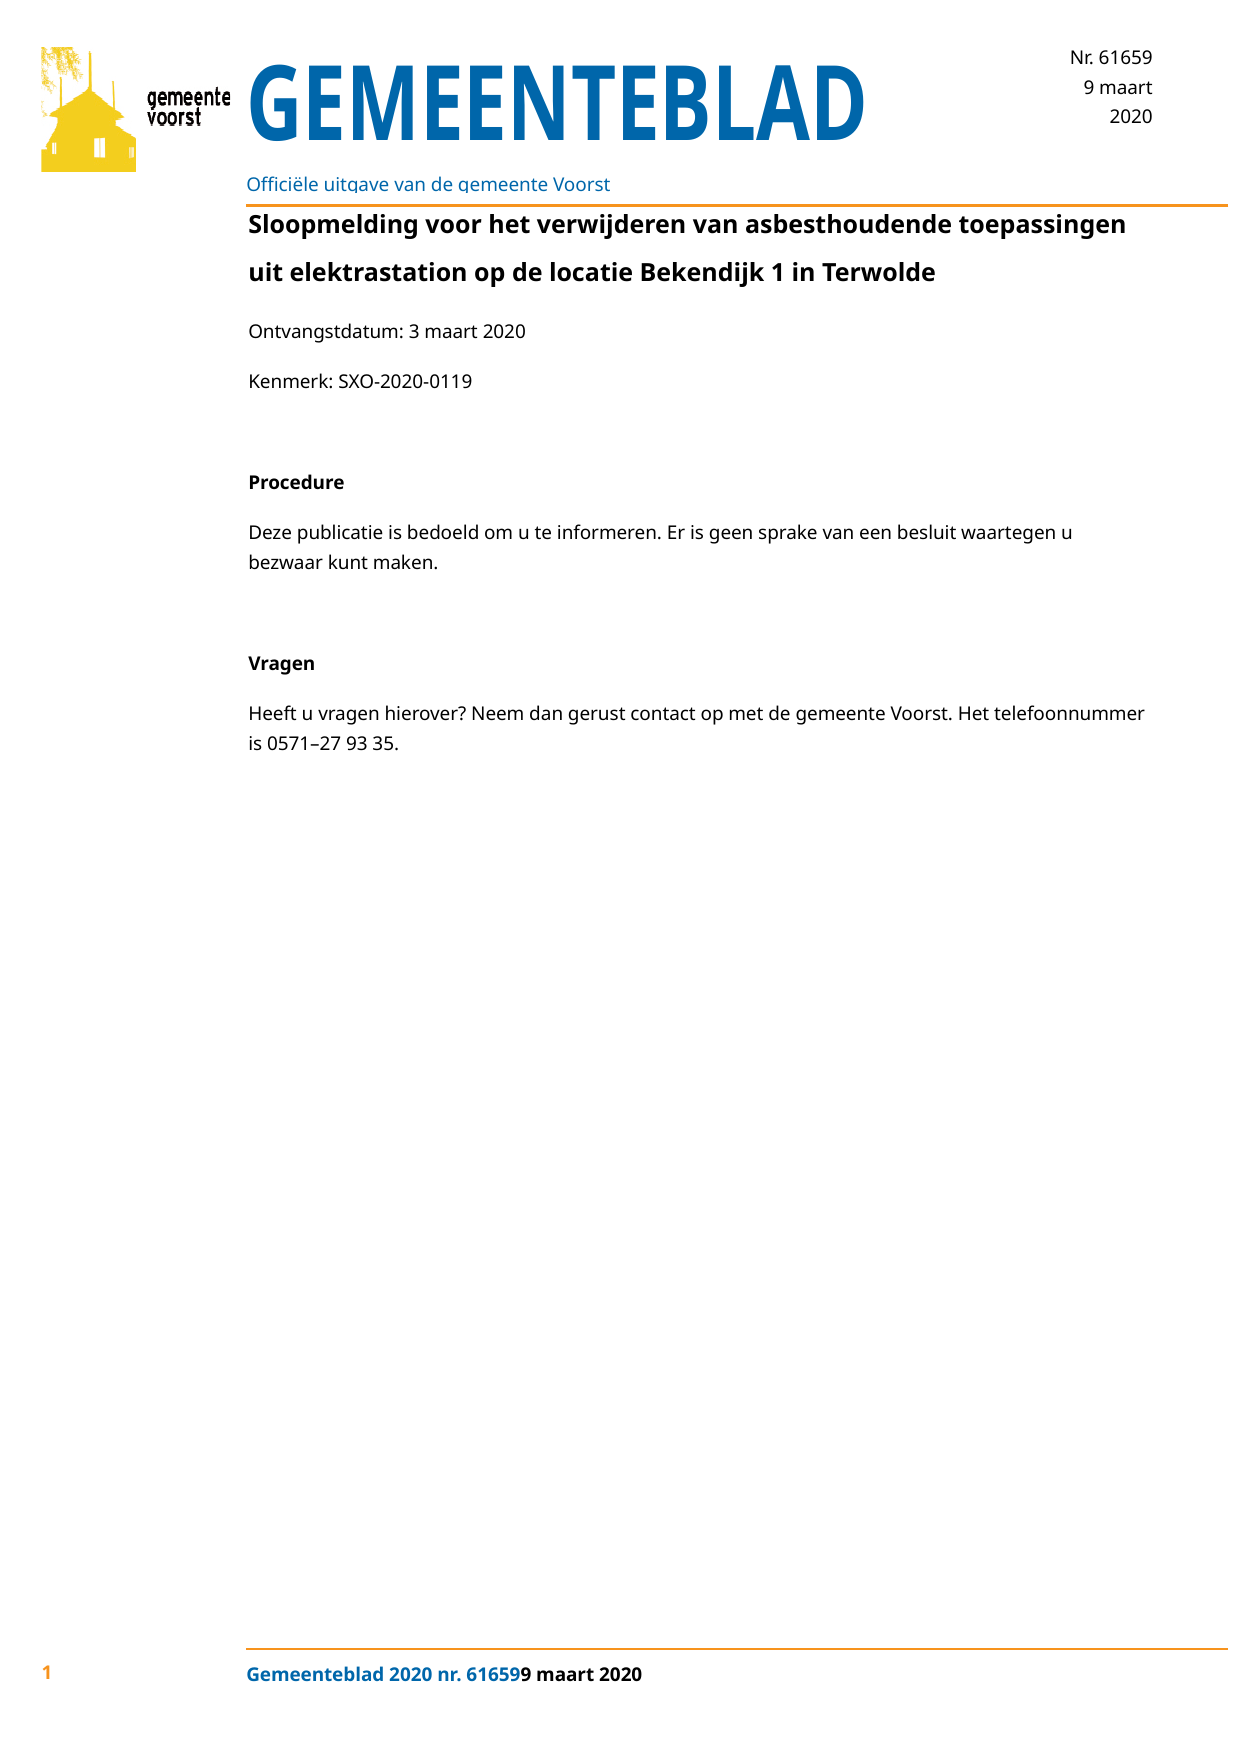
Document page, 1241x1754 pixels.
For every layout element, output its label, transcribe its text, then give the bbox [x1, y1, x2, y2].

text Heeft u vragen hierover? Neem dan gerust contact op met de gemeente Voorst. Het telefoonnummer is 0571–27 93 35. [248, 700, 1152, 756]
text Deze publicatie is bedoeld om u te informeren. Er is geen sprake van een besluit waartegen u bezwaar kunt maken. [248, 519, 1152, 575]
text Sloopmelding voor het verwijderen van asbesthoudende toepassingen uit elektrastation op de locatie Bekendijk 1 in Terwolde [248, 207, 1152, 288]
text Procedure [248, 469, 1152, 495]
picture [41, 47, 231, 172]
text Kenmerk: SXO-2020-0119 [248, 368, 1152, 394]
text Ontvangstdatum: 3 maart 2020 [248, 318, 1152, 344]
text Vragen [248, 650, 1152, 676]
